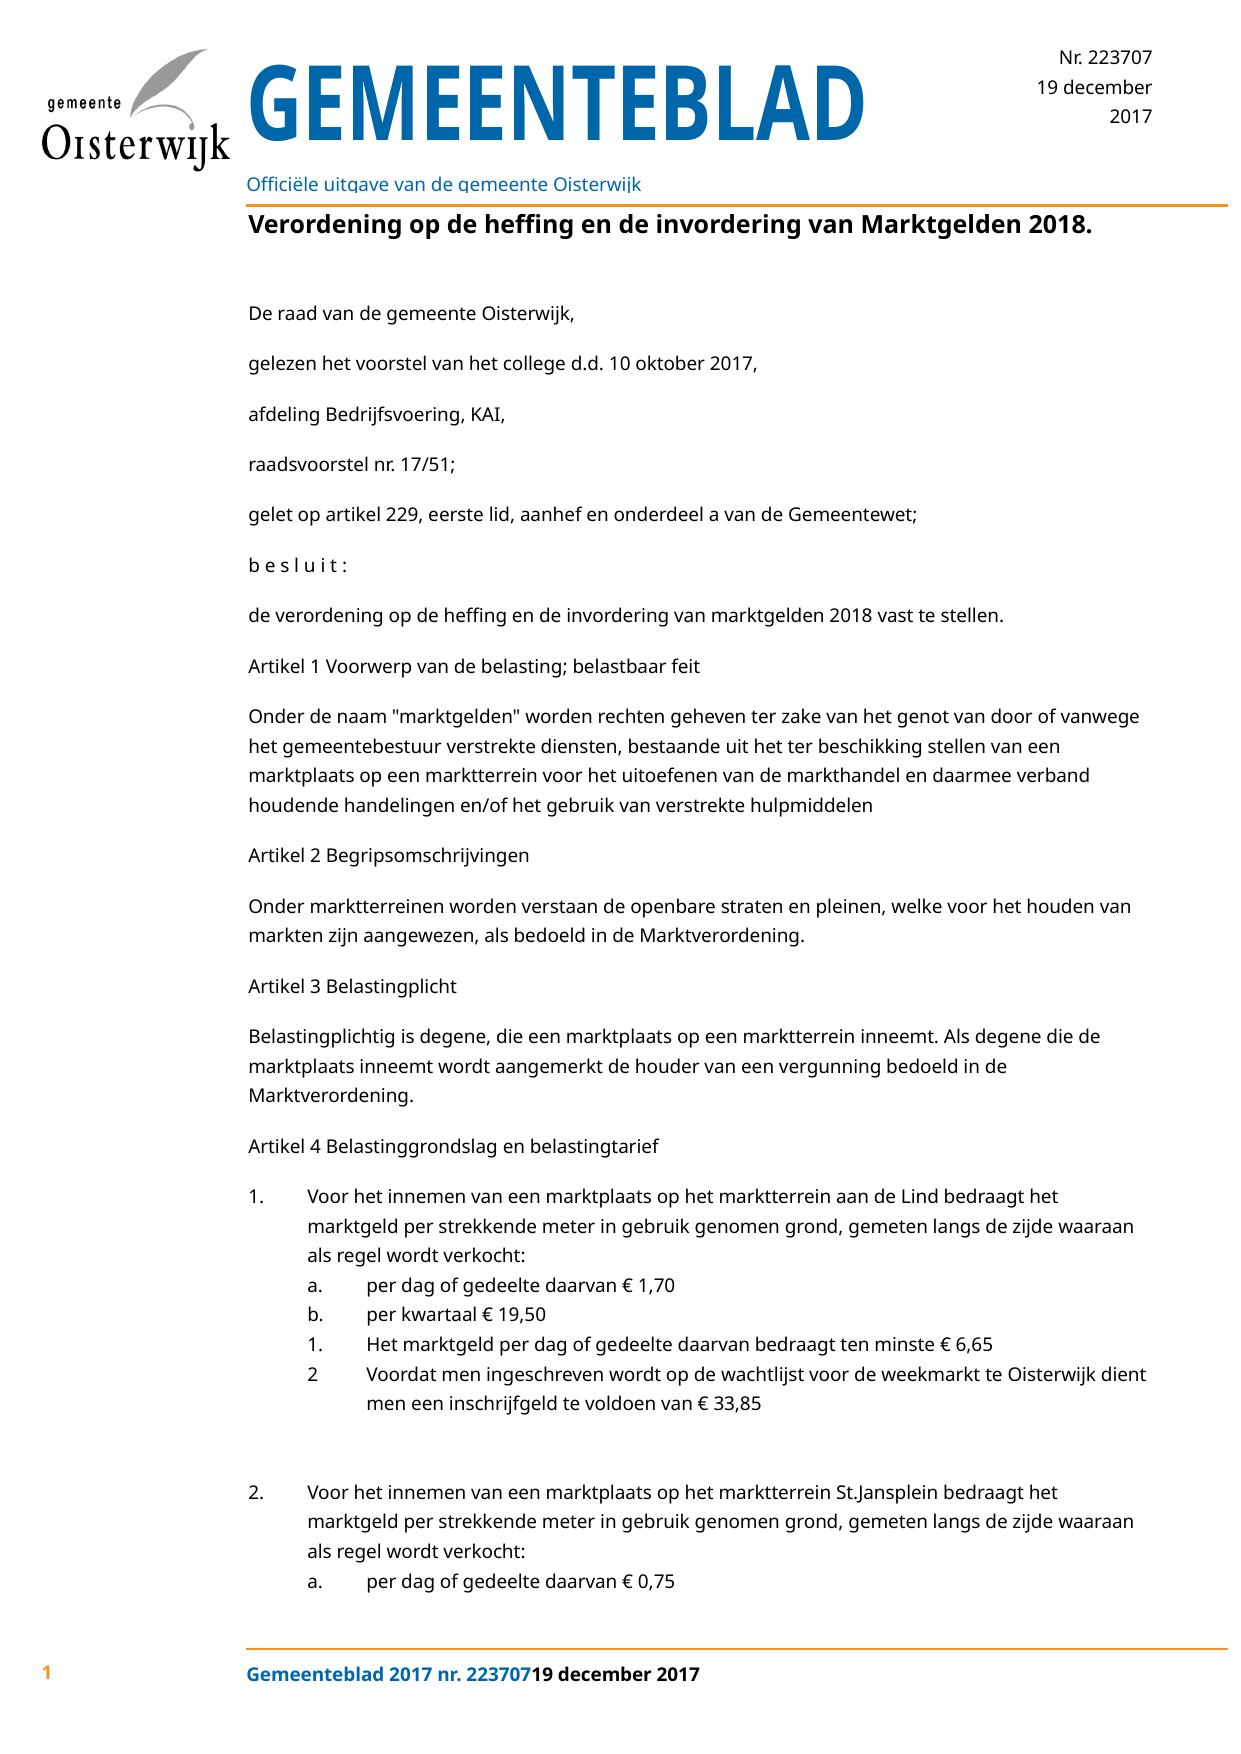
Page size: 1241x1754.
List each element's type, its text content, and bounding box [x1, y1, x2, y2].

text Onder de naam "marktgelden" worden rechten geheven ter zake van het genot van door of vanwege het gemeentebestuur verstrekte diensten, bestaande uit het ter beschikking stellen van een marktplaats op een marktterrein voor het uitoefenen van de markthandel en daarmee verband houdende handelingen en/of het gebruik van verstrekte hulpmiddelen [248, 703, 1152, 818]
text gelet op artikel 229, eerste lid, aanhef en onderdeel a van de Gemeentewet; [248, 502, 1152, 527]
text Artikel 4 Belastinggrondslag en belastingtarief [248, 1133, 1152, 1158]
text Verordening op de heffing en de invordering van Marktgelden 2018. [248, 207, 1152, 241]
text Belastingplichtig is degene, die een marktplaats op een marktterrein inneemt. Als degene die de marktplaats inneemt wordt aangemerkt de houder van een vergunning bedoeld in de Marktverordening. [248, 1023, 1152, 1108]
text Artikel 2 Begripsomschrijvingen [248, 842, 1152, 868]
list per dag of gedeelte daarvan € 0,75 [307, 1568, 1152, 1593]
text Onder marktterreinen worden verstaan de openbare straten en pleinen, welke voor het houden van markten zijn aangewezen, als bedoeld in de Marktverordening. [248, 893, 1152, 948]
list Voor het innemen van een marktplaats op het marktterrein St.Jansplein bedraagt het marktgeld per strekkende meter in gebruik genomen grond, gemeten langs de zijde waaraan als regel wordt verkocht: [248, 1479, 1152, 1564]
text raadsvoorstel nr. 17/51; [248, 451, 1152, 477]
list per dag of gedeelte daarvan € 1,70 [307, 1272, 1152, 1298]
text Artikel 1 Voorwerp van de belasting; belastbaar feit [248, 653, 1152, 678]
list Het marktgeld per dag of gedeelte daarvan bedraagt ten minste € 6,65 [307, 1331, 1152, 1357]
list Voor het innemen van een marktplaats op het marktterrein aan de Lind bedraagt het marktgeld per strekkende meter in gebruik genomen grond, gemeten langs de zijde waaraan als regel wordt verkocht: [248, 1183, 1152, 1268]
text De raad van de gemeente Oisterwijk, [248, 300, 1152, 326]
text b e s l u i t : [248, 552, 1152, 578]
list per kwartaal € 19,50 [307, 1302, 1152, 1327]
picture [41, 47, 231, 172]
text afdeling Bedrijfsvoering, KAI, [248, 401, 1152, 426]
text gelezen het voorstel van het college d.d. 10 oktober 2017, [248, 350, 1152, 376]
text Artikel 3 Belastingplicht [248, 973, 1152, 998]
text de verordening op de heffing en de invordering van marktgelden 2018 vast te stellen. [248, 602, 1152, 628]
list Voordat men ingeschreven wordt op de wachtlijst voor de weekmarkt te Oisterwijk dient men een inschrijfgeld te voldoen van € 33,85 [307, 1361, 1152, 1416]
